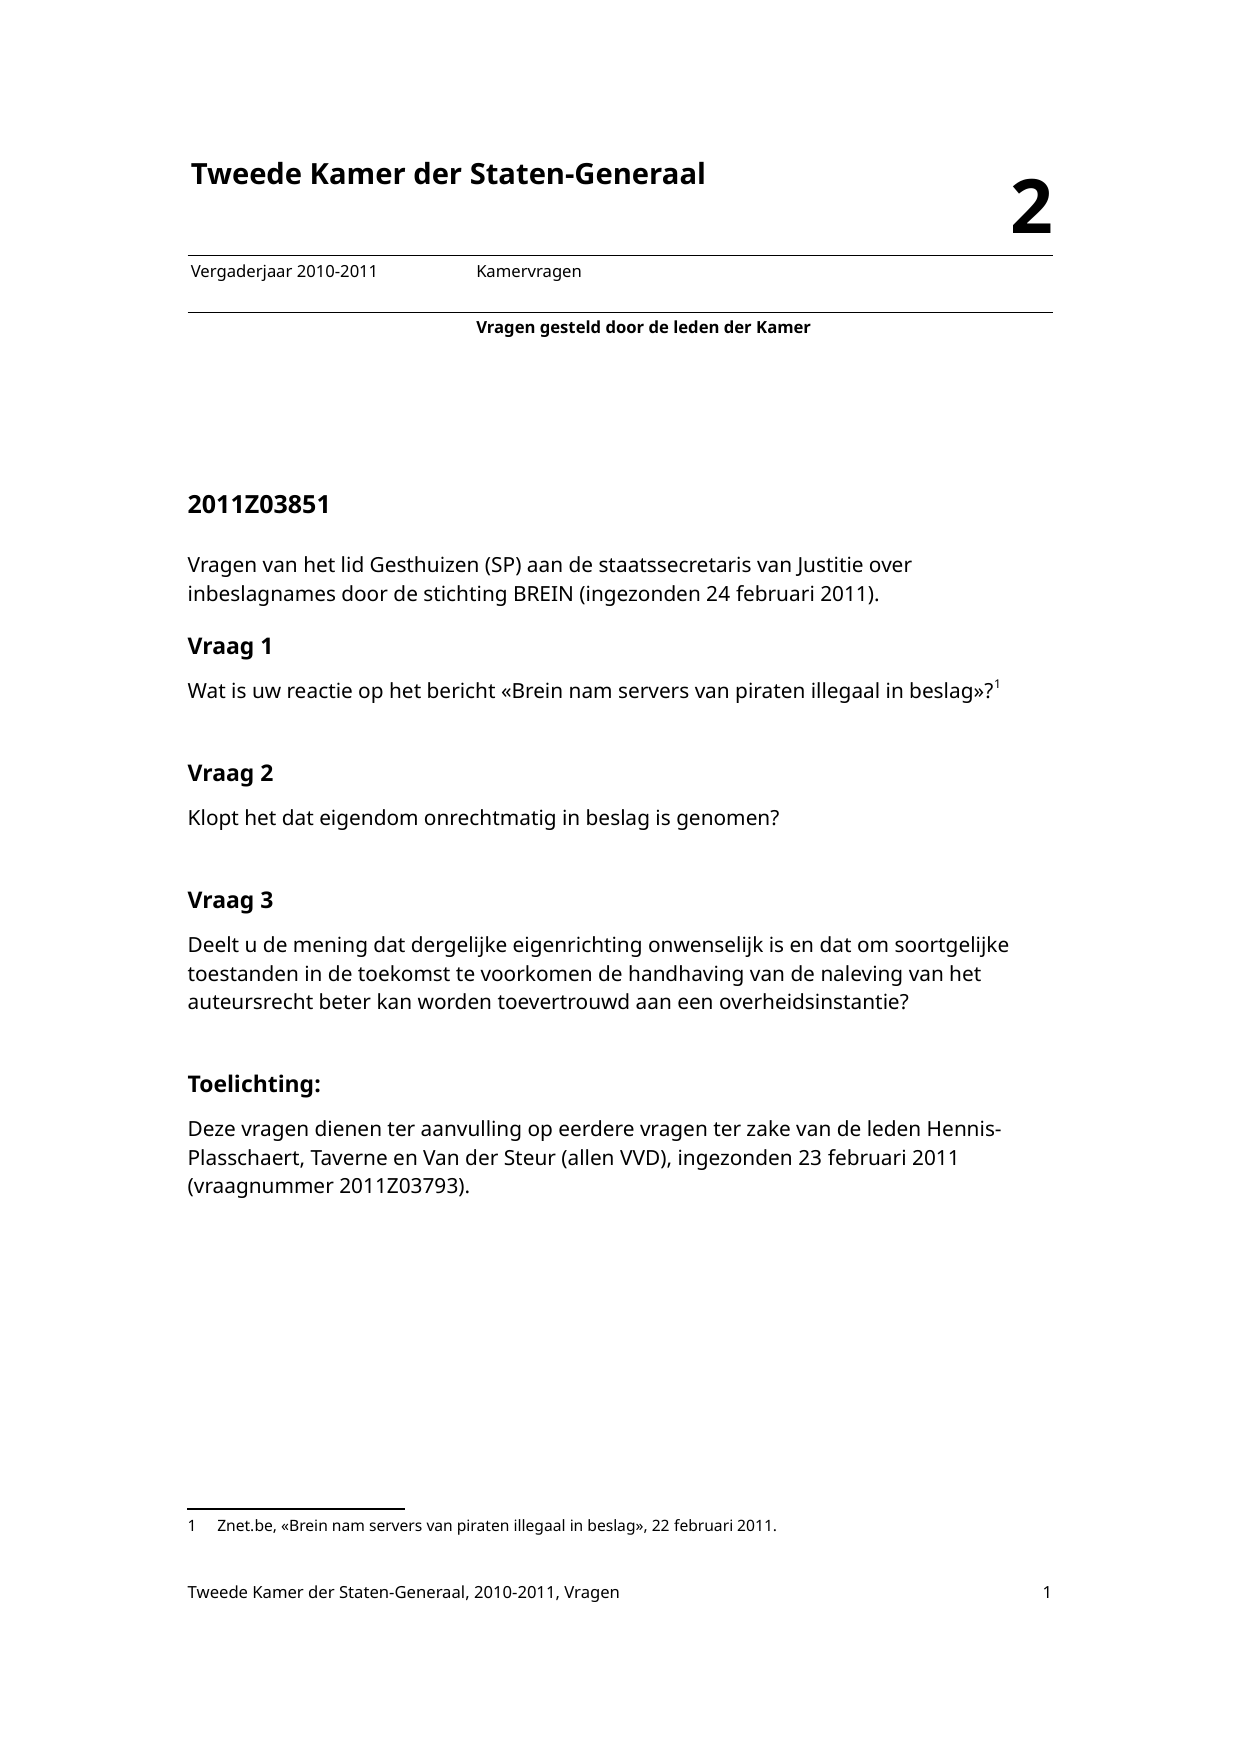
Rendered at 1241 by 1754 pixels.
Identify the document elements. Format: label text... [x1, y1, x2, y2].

text Deze vragen dienen ter aanvulling op eerdere vragen ter zake van de leden Hennis-Plasschaert, Taverne en Van der Steur (allen VVD), ingezonden 23 februari 2011 (vraagnummer 2011Z03793). [187, 1114, 1053, 1200]
subtitle Vraag 2 [187, 757, 1053, 788]
table_cell Kamervragen [473, 256, 1053, 312]
text Znet.be, «Brein nam servers van piraten illegaal in beslag», 22 februari 2011. [187, 1508, 1053, 1536]
subtitle Vraag 3 [187, 884, 1053, 915]
subtitle Vraag 1 [187, 630, 1053, 661]
table_cell Vergaderjaar 2010-2011 [188, 256, 473, 312]
table_cell [188, 313, 473, 339]
text Deelt u de mening dat dergelijke eigenrichting onwenselijk is en dat om soortgelijke toestanden in de toekomst te voorkomen de handhaving van de naleving van het auteursrecht beter kan worden toevertrouwd aan een overheidsinstantie? [187, 930, 1053, 1016]
table_header 2 [880, 150, 1053, 255]
text Wat is uw reactie op het bericht «Brein nam servers van piraten illegaal in beslag»? [187, 676, 1053, 704]
table_cell Vragen gesteld door de leden der Kamer [473, 313, 1053, 339]
text Vragen van het lid Gesthuizen (SP) aan de staatssecretaris van Justitie over inbeslagnames door de stichting BREIN (ingezonden 24 februari 2011). [187, 550, 1053, 607]
subtitle Toelichting: [187, 1068, 1053, 1099]
text 2011Z03851 [187, 487, 1053, 521]
text Klopt het dat eigendom onrechtmatig in beslag is genomen? [187, 803, 1053, 832]
table_header Tweede Kamer der Staten-Generaal [188, 150, 879, 255]
